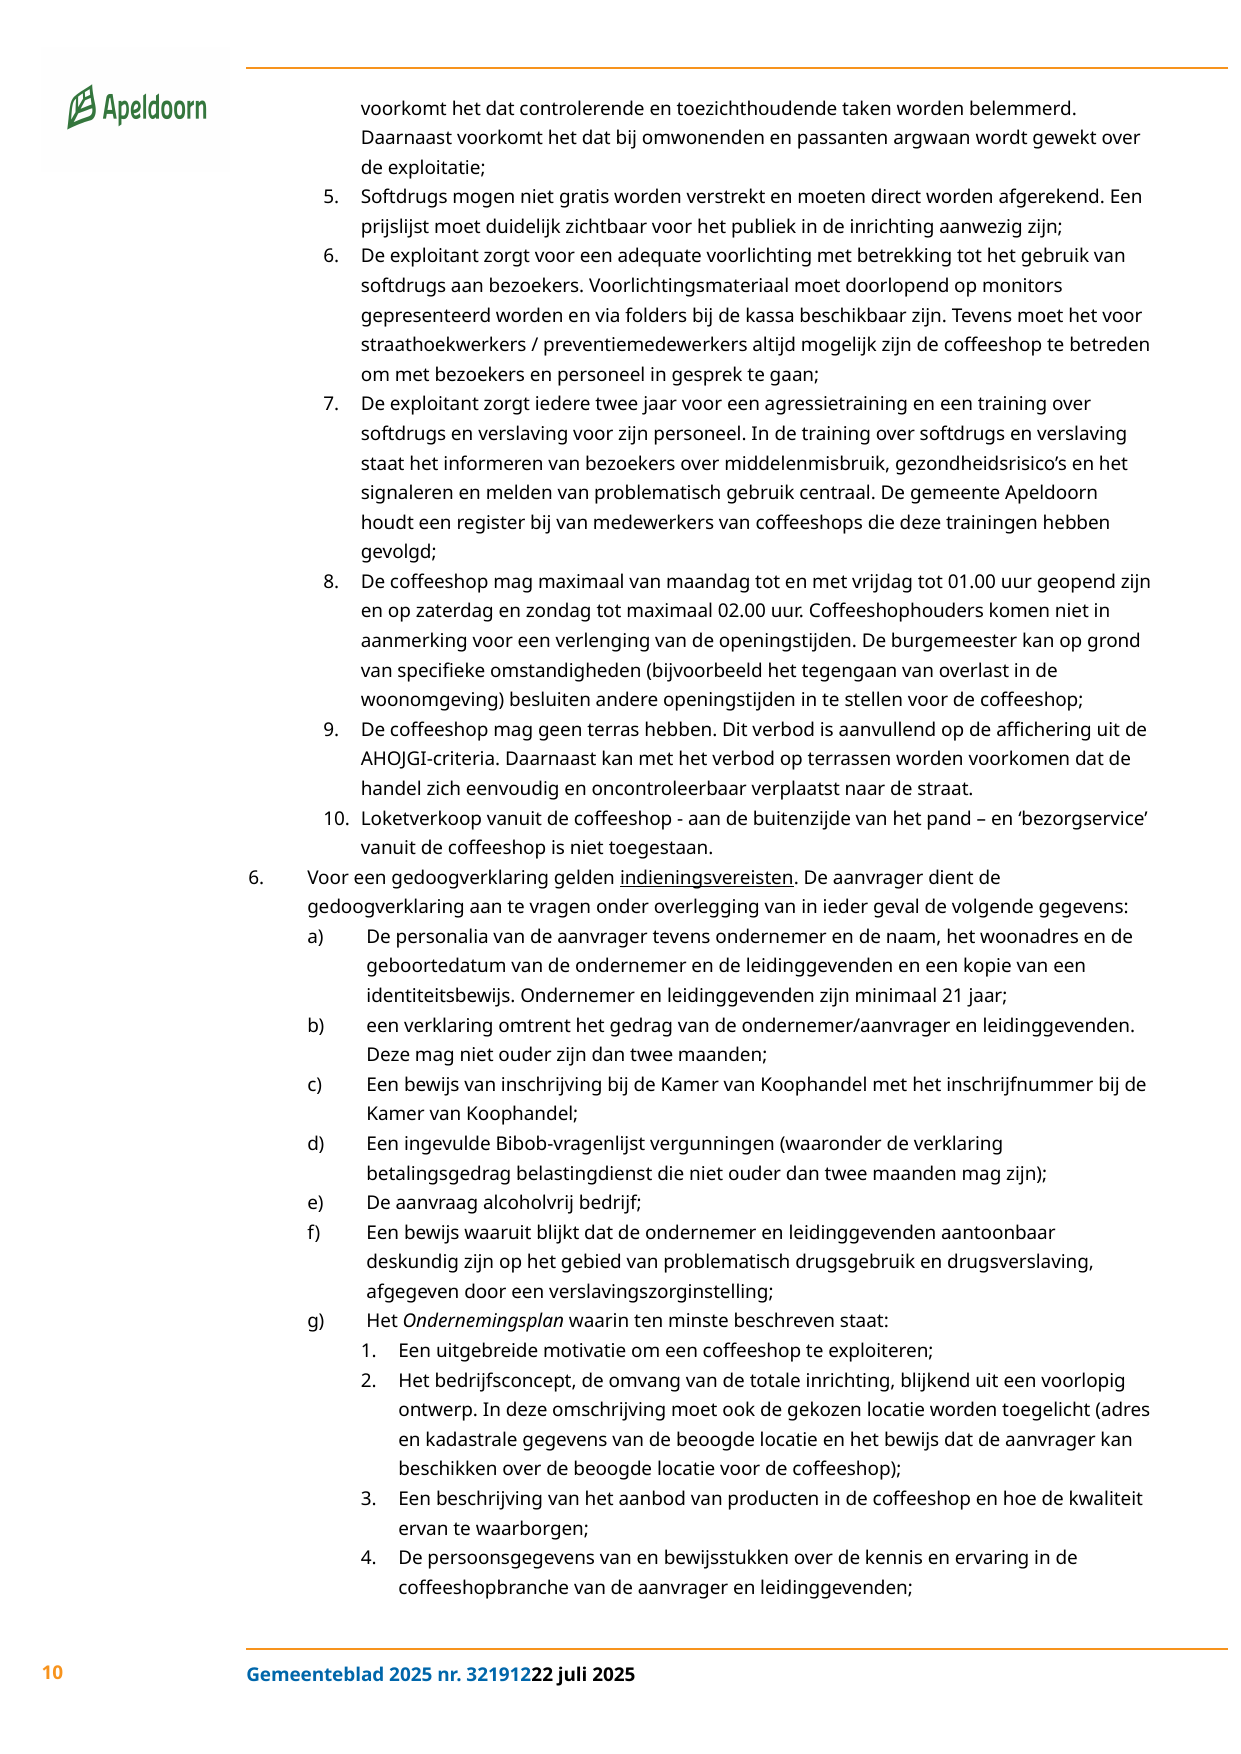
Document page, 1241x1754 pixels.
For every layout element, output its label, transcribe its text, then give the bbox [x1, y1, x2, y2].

list De aanvraag alcoholvrij bedrijf; [307, 1189, 1152, 1215]
list De coffeeshop mag geen terras hebben. Dit verbod is aanvullend op de affichering uit de AHOJGI-criteria. Daarnaast kan met het verbod op terrassen worden voorkomen dat de handel zich eenvoudig en oncontroleerbaar verplaatst naar de straat. [323, 716, 1152, 801]
list Voor een gedoogverklaring gelden indieningsvereisten. De aanvrager dient de gedoogverklaring aan te vragen onder overlegging van in ieder geval de volgende gegevens: [248, 864, 1152, 919]
list Een beschrijving van het aanbod van producten in de coffeeshop en hoe de kwaliteit ervan te waarborgen; [361, 1485, 1152, 1541]
list Een bewijs van inschrijving bij de Kamer van Koophandel met het inschrijfnummer bij de Kamer van Koophandel; [307, 1071, 1152, 1126]
list Softdrugs mogen niet gratis worden verstrekt en moeten direct worden afgerekend. Een prijslijst moet duidelijk zichtbaar voor het publiek in de inrichting aanwezig zijn; [323, 183, 1152, 239]
list Een bewijs waaruit blijkt dat de ondernemer en leidinggevenden aantoonbaar deskundig zijn op het gebied van problematisch drugsgebruik en drugsverslaving, afgegeven door een verslavingszorginstelling; [307, 1219, 1152, 1304]
list De coffeeshop mag maximaal van maandag tot en met vrijdag tot 01.00 uur geopend zijn en op zaterdag en zondag tot maximaal 02.00 uur. Coffeeshophouders komen niet in aanmerking voor een verlenging van de openingstijden. De burgemeester kan op grond van specifieke omstandigheden (bijvoorbeeld het tegengaan van overlast in de woonomgeving) besluiten andere openingstijden in te stellen voor de coffeeshop; [323, 568, 1152, 712]
list Het Ondernemingsplan waarin ten minste beschreven staat: [307, 1308, 1152, 1333]
list voorkomt het dat controlerende en toezichthoudende taken worden belemmerd. Daarnaast voorkomt het dat bij omwonenden en passanten argwaan wordt gewekt over de exploitatie; [323, 95, 1152, 180]
list De exploitant zorgt voor een adequate voorlichting met betrekking tot het gebruik van softdrugs aan bezoekers. Voorlichtingsmateriaal moet doorlopend op monitors gepresenteerd worden en via folders bij de kassa beschikbaar zijn. Tevens moet het voor straathoekwerkers / preventiemedewerkers altijd mogelijk zijn de coffeeshop te betreden om met bezoekers en personeel in gesprek te gaan; [323, 243, 1152, 387]
list Een uitgebreide motivatie om een coffeeshop te exploiteren; [361, 1337, 1152, 1363]
list De personalia van de aanvrager tevens ondernemer en de naam, het woonadres en de geboortedatum van de ondernemer en de leidinggevenden en een kopie van een identiteitsbewijs. Ondernemer en leidinggevenden zijn minimaal 21 jaar; [307, 923, 1152, 1008]
list De exploitant zorgt iedere twee jaar voor een agressietraining en een training over softdrugs en verslaving voor zijn personeel. In de training over softdrugs en verslaving staat het informeren van bezoekers over middelenmisbruik, gezondheidsrisico’s en het signaleren en melden van problematisch gebruik centraal. De gemeente Apeldoorn houdt een register bij van medewerkers van coffeeshops die deze trainingen hebben gevolgd; [323, 391, 1152, 564]
list Het bedrijfsconcept, de omvang van de totale inrichting, blijkend uit een voorlopig ontwerp. In deze omschrijving moet ook de gekozen locatie worden toegelicht (adres en kadastrale gegevens van de beoogde locatie en het bewijs dat de aanvrager kan beschikken over de beoogde locatie voor de coffeeshop); [361, 1367, 1152, 1481]
picture [41, 47, 231, 172]
list Een ingevulde Bibob-vragenlijst vergunningen (waaronder de verklaring betalingsgedrag belastingdienst die niet ouder dan twee maanden mag zijn); [307, 1130, 1152, 1186]
list een verklaring omtrent het gedrag van de ondernemer/aanvrager en leidinggevenden. Deze mag niet ouder zijn dan twee maanden; [307, 1012, 1152, 1067]
list Loketverkoop vanuit de coffeeshop - aan de buitenzijde van het pand – en ‘bezorgservice’ vanuit de coffeeshop is niet toegestaan. [323, 805, 1152, 860]
list De persoonsgegevens van en bewijsstukken over de kennis en ervaring in de coffeeshopbranche van de aanvrager en leidinggevenden; [361, 1544, 1152, 1600]
